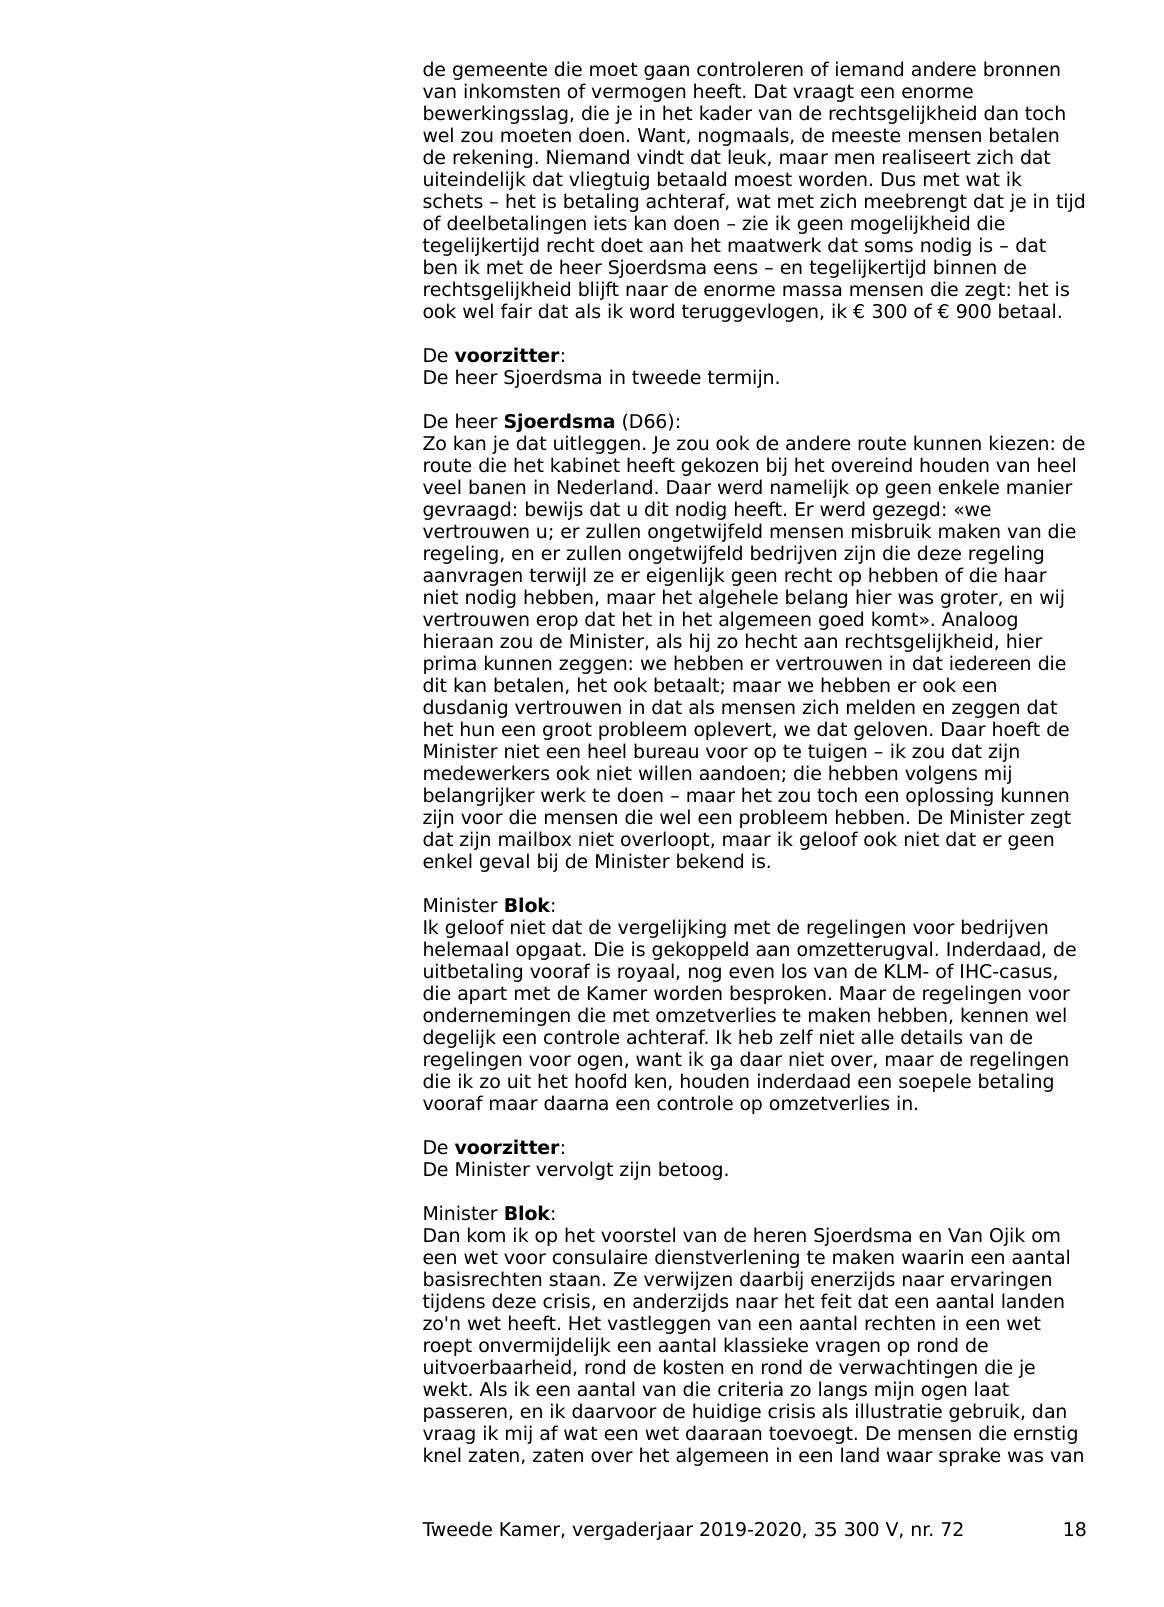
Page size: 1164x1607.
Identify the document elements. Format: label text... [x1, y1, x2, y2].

text Ik geloof niet dat de vergelijking met de regelingen voor bedrijven helemaal opgaat. Die is gekoppeld aan omzetterugval. Inderdaad, de uitbetaling vooraf is royaal, nog even los van de KLM- of IHC-casus, die apart met de Kamer worden besproken. Maar de regelingen voor ondernemingen die met omzetverlies te maken hebben, kennen wel degelijk een controle achteraf. Ik heb zelf niet alle details van de regelingen voor ogen, want ik ga daar niet over, maar de regelingen die ik zo uit het hoofd ken, houden inderdaad een soepele betaling vooraf maar daarna een controle op omzetverlies in. [422, 917, 1087, 1115]
text De voorzitter: [422, 345, 1087, 367]
text de gemeente die moet gaan controleren of iemand andere bronnen van inkomsten of vermogen heeft. Dat vraagt een enorme bewerkingsslag, die je in het kader van de rechtsgelijkheid dan toch wel zou moeten doen. Want, nogmaals, de meeste mensen betalen de rekening. Niemand vindt dat leuk, maar men realiseert zich dat uiteindelijk dat vliegtuig betaald moest worden. Dus met wat ik schets – het is betaling achteraf, wat met zich meebrengt dat je in tijd of deelbetalingen iets kan doen – zie ik geen mogelijkheid die tegelijkertijd recht doet aan het maatwerk dat soms nodig is – dat ben ik met de heer Sjoerdsma eens – en tegelijkertijd binnen de rechtsgelijkheid blijft naar de enorme massa mensen die zegt: het is ook wel fair dat als ik word teruggevlogen, ik € 300 of € 900 betaal. [422, 59, 1087, 323]
text Minister Blok: [422, 1203, 1087, 1225]
text De Minister vervolgt zijn betoog. [422, 1159, 1087, 1181]
text De heer Sjoerdsma (D66): [422, 411, 1087, 433]
text Dan kom ik op het voorstel van de heren Sjoerdsma en Van Ojik om een wet voor consulaire dienstverlening te maken waarin een aantal basisrechten staan. Ze verwijzen daarbij enerzijds naar ervaringen tijdens deze crisis, en anderzijds naar het feit dat een aantal landen zo'n wet heeft. Het vastleggen van een aantal rechten in een wet roept onvermijdelijk een aantal klassieke vragen op rond de uitvoerbaarheid, rond de kosten en rond de verwachtingen die je wekt. Als ik een aantal van die criteria zo langs mijn ogen laat passeren, en ik daarvoor de huidige crisis als illustratie gebruik, dan vraag ik mij af wat een wet daaraan toevoegt. De mensen die ernstig knel zaten, zaten over het algemeen in een land waar sprake was van [422, 1225, 1087, 1467]
text Minister Blok: [422, 895, 1087, 917]
text De heer Sjoerdsma in tweede termijn. [422, 367, 1087, 389]
text De voorzitter: [422, 1137, 1087, 1159]
text Zo kan je dat uitleggen. Je zou ook de andere route kunnen kiezen: de route die het kabinet heeft gekozen bij het overeind houden van heel veel banen in Nederland. Daar werd namelijk op geen enkele manier gevraagd: bewijs dat u dit nodig heeft. Er werd gezegd: «we vertrouwen u; er zullen ongetwijfeld mensen misbruik maken van die regeling, en er zullen ongetwijfeld bedrijven zijn die deze regeling aanvragen terwijl ze er eigenlijk geen recht op hebben of die haar niet nodig hebben, maar het algehele belang hier was groter, en wij vertrouwen erop dat het in het algemeen goed komt». Analoog hieraan zou de Minister, als hij zo hecht aan rechtsgelijkheid, hier prima kunnen zeggen: we hebben er vertrouwen in dat iedereen die dit kan betalen, het ook betaalt; maar we hebben er ook een dusdanig vertrouwen in dat als mensen zich melden en zeggen dat het hun een groot probleem oplevert, we dat geloven. Daar hoeft de Minister niet een heel bureau voor op te tuigen – ik zou dat zijn medewerkers ook niet willen aandoen; die hebben volgens mij belangrijker werk te doen – maar het zou toch een oplossing kunnen zijn voor die mensen die wel een probleem hebben. De Minister zegt dat zijn mailbox niet overloopt, maar ik geloof ook niet dat er geen enkel geval bij de Minister bekend is. [422, 433, 1087, 873]
